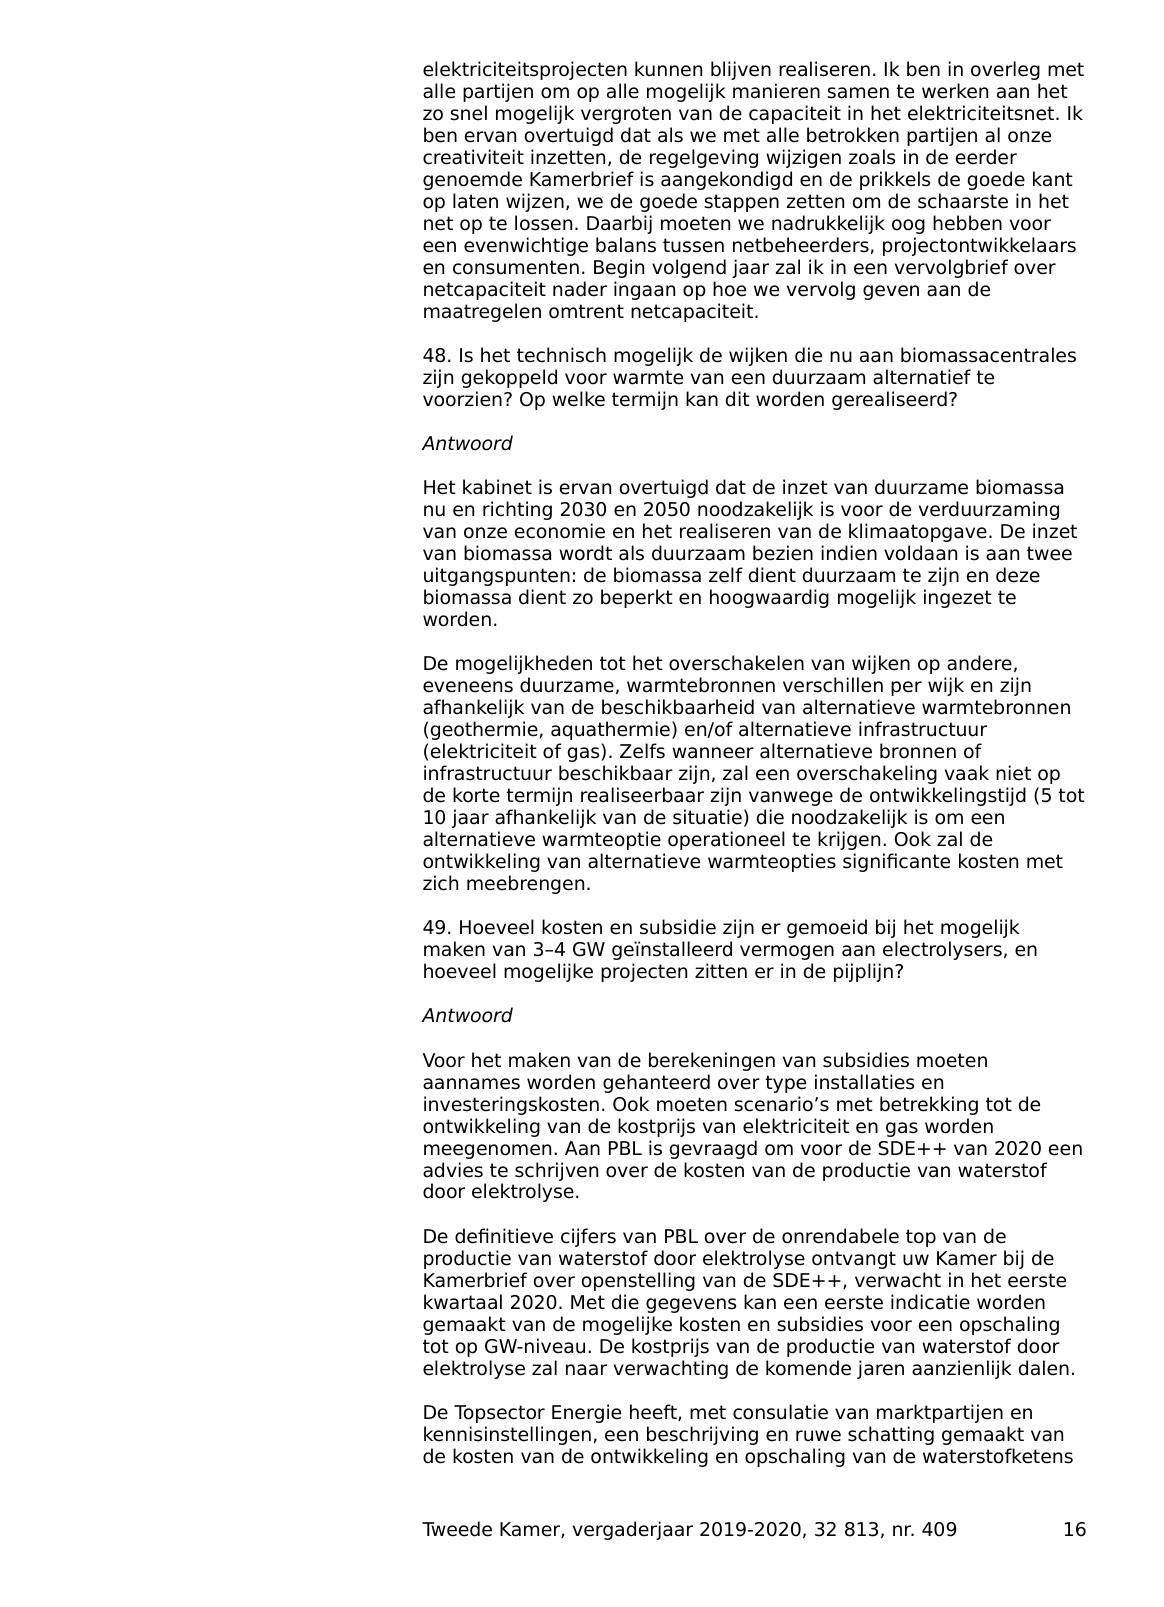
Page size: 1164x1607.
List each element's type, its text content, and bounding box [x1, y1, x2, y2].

text 48. Is het technisch mogelijk de wijken die nu aan biomassacentrales zijn gekoppeld voor warmte van een duurzaam alternatief te voorzien? Op welke termijn kan dit worden gerealiseerd? [422, 345, 1087, 411]
text Het kabinet is ervan overtuigd dat de inzet van duurzame biomassa nu en richting 2030 en 2050 noodzakelijk is voor de verduurzaming van onze economie en het realiseren van de klimaatopgave. De inzet van biomassa wordt als duurzaam bezien indien voldaan is aan twee uitgangspunten: de biomassa zelf dient duurzaam te zijn en deze biomassa dient zo beperkt en hoogwaardig mogelijk ingezet te worden. [422, 477, 1087, 631]
text De definitieve cijfers van PBL over de onrendabele top van de productie van waterstof door elektrolyse ontvangt uw Kamer bij de Kamerbrief over openstelling van de SDE++, verwacht in het eerste kwartaal 2020. Met die gegevens kan een eerste indicatie worden gemaakt van de mogelijke kosten en subsidies voor een opschaling tot op GW-niveau. De kostprijs van de productie van waterstof door elektrolyse zal naar verwachting de komende jaren aanzienlijk dalen. [422, 1226, 1087, 1379]
text De Topsector Energie heeft, met consulatie van marktpartijen en kennisinstellingen, een beschrijving en ruwe schatting gemaakt van de kosten van de ontwikkeling en opschaling van de waterstofketens [422, 1402, 1087, 1468]
subtitle Antwoord [422, 433, 1087, 455]
text De mogelijkheden tot het overschakelen van wijken op andere, eveneens duurzame, warmtebronnen verschillen per wijk en zijn afhankelijk van de beschikbaarheid van alternatieve warmtebronnen (geothermie, aquathermie) en/of alternatieve infrastructuur (elektriciteit of gas). Zelfs wanneer alternatieve bronnen of infrastructuur beschikbaar zijn, zal een overschakeling vaak niet op de korte termijn realiseerbaar zijn vanwege de ontwikkelingstijd (5 tot 10 jaar afhankelijk van de situatie) die noodzakelijk is om een alternatieve warmteoptie operationeel te krijgen. Ook zal de ontwikkeling van alternatieve warmteopties significante kosten met zich meebrengen. [422, 653, 1087, 895]
subtitle Antwoord [422, 1005, 1087, 1027]
text elektriciteitsprojecten kunnen blijven realiseren. Ik ben in overleg met alle partijen om op alle mogelijk manieren samen te werken aan het zo snel mogelijk vergroten van de capaciteit in het elektriciteitsnet. Ik ben ervan overtuigd dat als we met alle betrokken partijen al onze creativiteit inzetten, de regelgeving wijzigen zoals in de eerder genoemde Kamerbrief is aangekondigd en de prikkels de goede kant op laten wijzen, we de goede stappen zetten om de schaarste in het net op te lossen. Daarbij moeten we nadrukkelijk oog hebben voor een evenwichtige balans tussen netbeheerders, projectontwikkelaars en consumenten. Begin volgend jaar zal ik in een vervolgbrief over netcapaciteit nader ingaan op hoe we vervolg geven aan de maatregelen omtrent netcapaciteit. [422, 59, 1087, 323]
text Voor het maken van de berekeningen van subsidies moeten aannames worden gehanteerd over type installaties en investeringskosten. Ook moeten scenario’s met betrekking tot de ontwikkeling van de kostprijs van elektriciteit en gas worden meegenomen. Aan PBL is gevraagd om voor de SDE++ van 2020 een advies te schrijven over de kosten van de productie van waterstof door elektrolyse. [422, 1049, 1087, 1203]
text 49. Hoeveel kosten en subsidie zijn er gemoeid bij het mogelijk maken van 3–4 GW geïnstalleerd vermogen aan electrolysers, en hoeveel mogelijke projecten zitten er in de pijplijn? [422, 917, 1087, 983]
